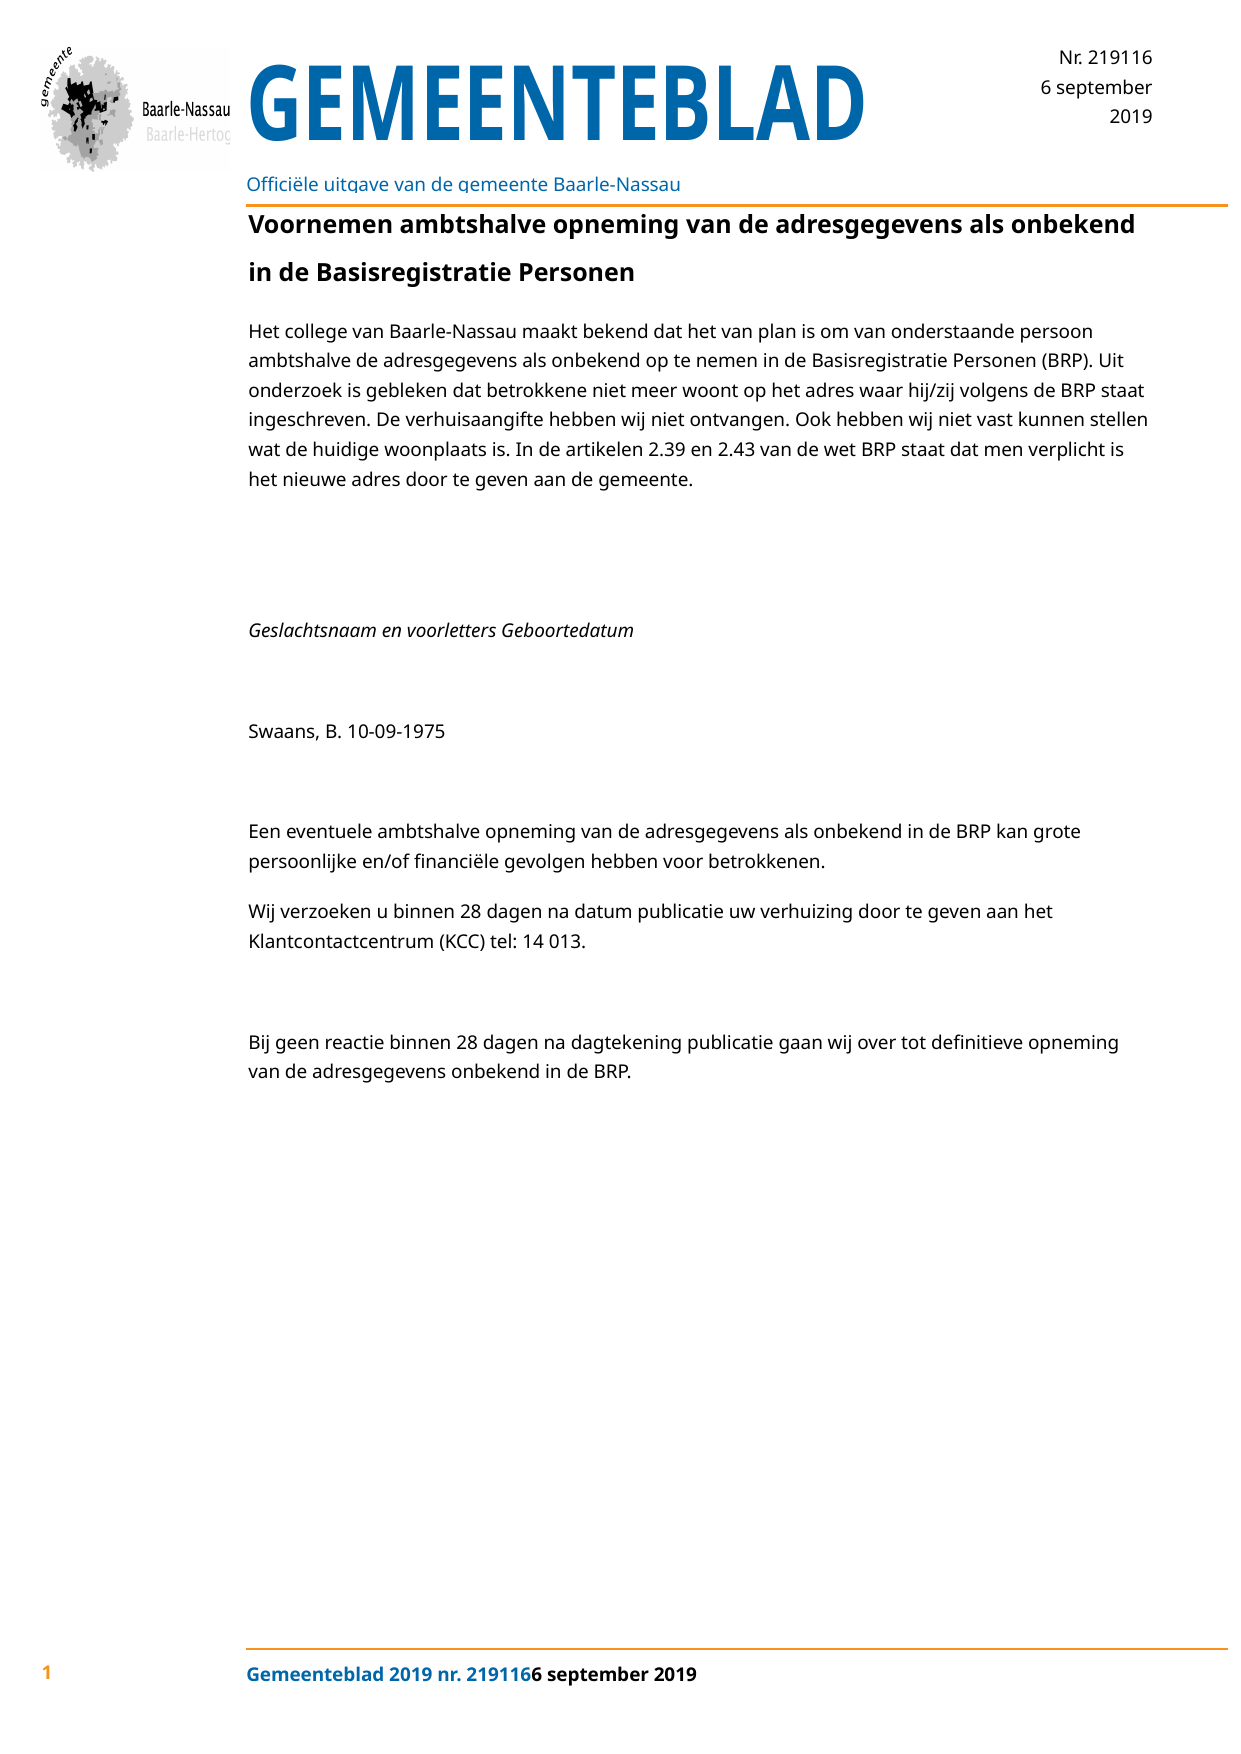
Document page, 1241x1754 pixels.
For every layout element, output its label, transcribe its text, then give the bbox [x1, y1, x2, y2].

text Voornemen ambtshalve opneming van de adresgegevens als onbekend in de Basisregistratie Personen [248, 207, 1152, 288]
text Een eventuele ambtshalve opneming van de adresgegevens als onbekend in de BRP kan grote persoonlijke en/of financiële gevolgen hebben voor betrokkenen. [248, 819, 1152, 874]
text Geslachtsnaam en voorletters Geboortedatum [248, 617, 1152, 643]
text Swaans, B. 10-09-1975 [248, 718, 1152, 744]
text Het college van Baarle-Nassau maakt bekend dat het van plan is om van onderstaande persoon ambtshalve de adresgegevens als onbekend op te nemen in de Basisregistratie Personen (BRP). Uit onderzoek is gebleken dat betrokkene niet meer woont op het adres waar hij/zij volgens de BRP staat ingeschreven. De verhuisaangifte hebben wij niet ontvangen. Ook hebben wij niet vast kunnen stellen wat de huidige woonplaats is. In de artikelen 2.39 en 2.43 van de wet BRP staat dat men verplicht is het nieuwe adres door te geven aan de gemeente. [248, 318, 1152, 492]
picture [41, 47, 231, 172]
text Bij geen reactie binnen 28 dagen na dagtekening publicatie gaan wij over tot definitieve opneming van de adresgegevens onbekend in de BRP. [248, 1029, 1152, 1084]
text Wij verzoeken u binnen 28 dagen na datum publicatie uw verhuizing door te geven aan het Klantcontactcentrum (KCC) tel: 14 013. [248, 899, 1152, 954]
